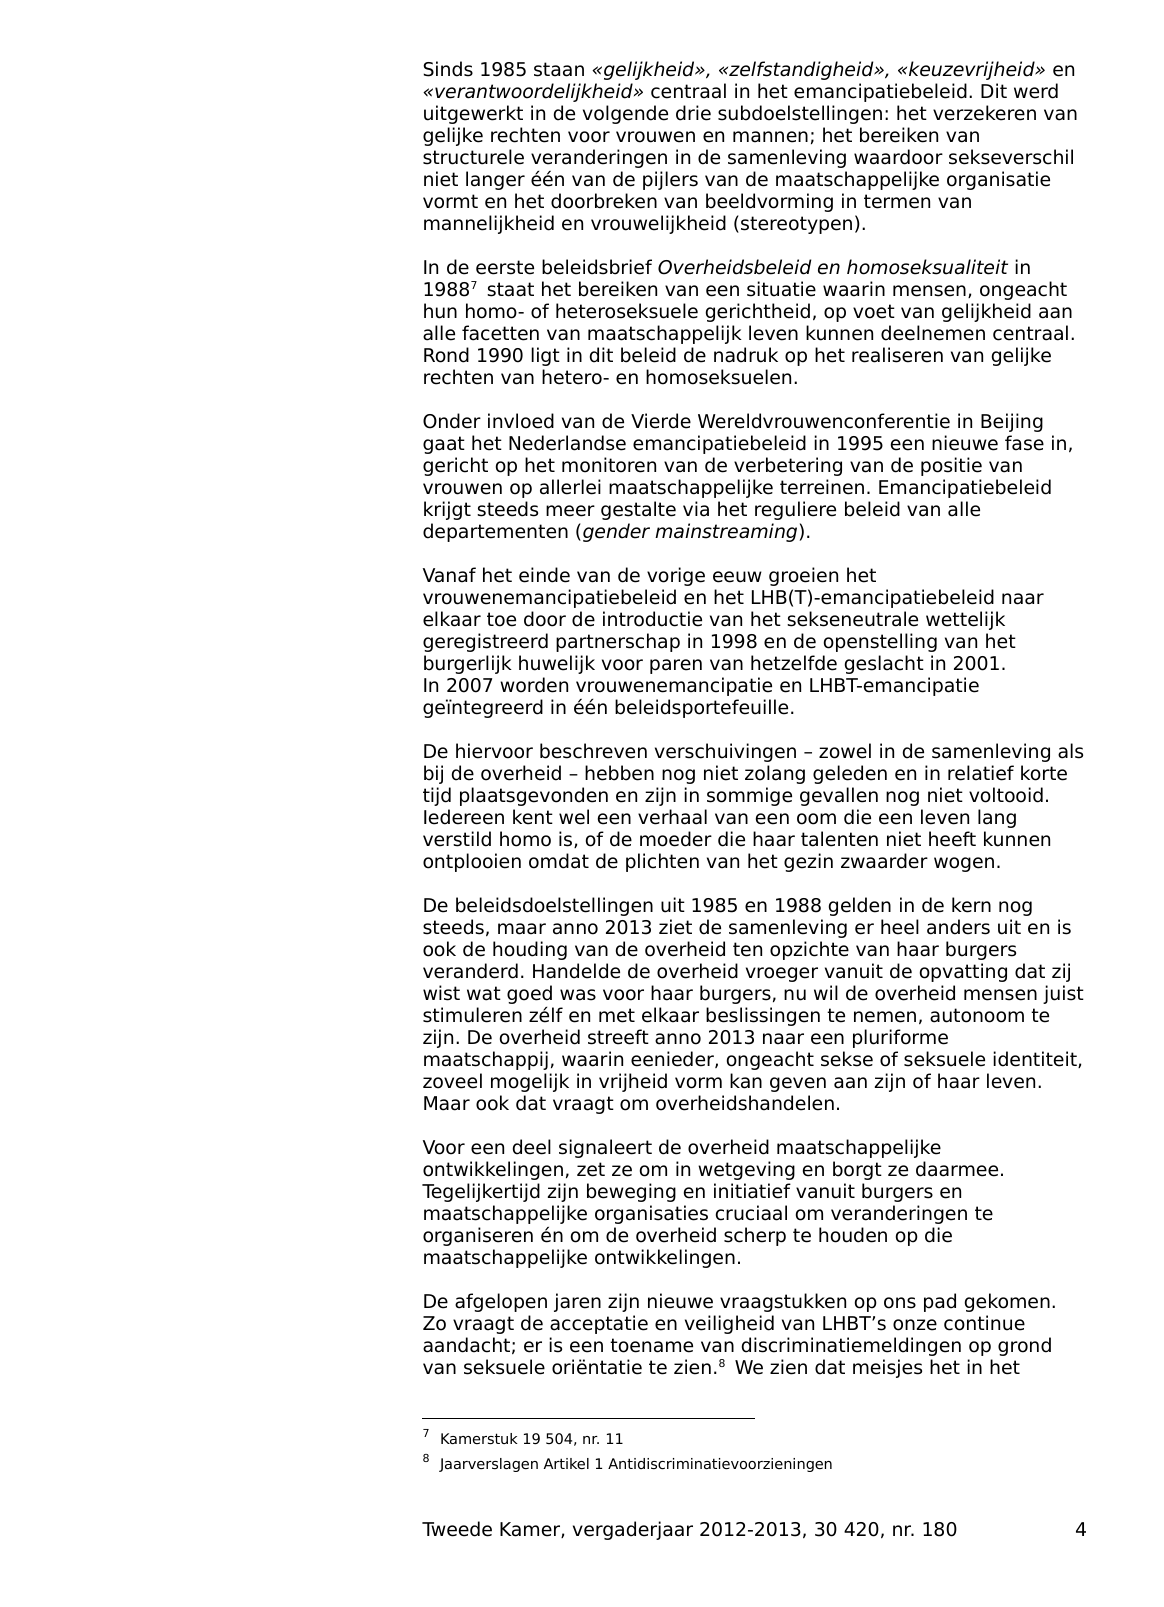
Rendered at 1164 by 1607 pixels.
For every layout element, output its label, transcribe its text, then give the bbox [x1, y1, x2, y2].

text Kamerstuk 19 504, nr. 11 [422, 1427, 1087, 1449]
text Voor een deel signaleert de overheid maatschappelijke ontwikkelingen, zet ze om in wetgeving en borgt ze daarmee. Tegelijkertijd zijn beweging en initiatief vanuit burgers en maatschappelijke organisaties cruciaal om veranderingen te organiseren én om de overheid scherp te houden op die maatschappelijke ontwikkelingen. [422, 1137, 1087, 1269]
text De beleidsdoelstellingen uit 1985 en 1988 gelden in de kern nog steeds, maar anno 2013 ziet de samenleving er heel anders uit en is ook de houding van de overheid ten opzichte van haar burgers veranderd. Handelde de overheid vroeger vanuit de opvatting dat zij wist wat goed was voor haar burgers, nu wil de overheid mensen juist stimuleren zélf en met elkaar beslissingen te nemen, autonoom te zijn. De overheid streeft anno 2013 naar een pluriforme maatschappij, waarin eenieder, ongeacht sekse of seksuele identiteit, zoveel mogelijk in vrijheid vorm kan geven aan zijn of haar leven. Maar ook dat vraagt om overheidshandelen. [422, 895, 1087, 1115]
text Vanaf het einde van de vorige eeuw groeien het vrouwenemancipatiebeleid en het LHB(T)-emancipatiebeleid naar elkaar toe door de introductie van het sekseneutrale wettelijk geregistreerd partnerschap in 1998 en de openstelling van het burgerlijk huwelijk voor paren van hetzelfde geslacht in 2001. [422, 565, 1087, 675]
text Sinds 1985 staan «gelijkheid», «zelfstandigheid», «keuzevrijheid» en «verantwoordelijkheid» centraal in het emancipatiebeleid. Dit werd uitgewerkt in de volgende drie subdoelstellingen: het verzekeren van gelijke rechten voor vrouwen en mannen; het bereiken van structurele veranderingen in de samenleving waardoor sekseverschil niet langer één van de pijlers van de maatschappelijke organisatie vormt en het doorbreken van beeldvorming in termen van mannelijkheid en vrouwelijkheid (stereotypen). [422, 59, 1087, 235]
text Jaarverslagen Artikel 1 Antidiscriminatievoorzieningen [422, 1452, 1087, 1474]
text De afgelopen jaren zijn nieuwe vraagstukken op ons pad gekomen. Zo vraagt de acceptatie en veiligheid van LHBT’s onze continue aandacht; er is een toename van discriminatiemeldingen op grond van seksuele oriëntatie te zien. We zien dat meisjes het in het [422, 1291, 1087, 1379]
text In de eerste beleidsbrief Overheidsbeleid en homoseksualiteit in 1988 staat het bereiken van een situatie waarin mensen, ongeacht hun homo- of heteroseksuele gerichtheid, op voet van gelijkheid aan alle facetten van maatschappelijk leven kunnen deelnemen centraal. Rond 1990 ligt in dit beleid de nadruk op het realiseren van gelijke rechten van hetero- en homoseksuelen. [422, 257, 1087, 389]
text In 2007 worden vrouwenemancipatie en LHBT-emancipatie geïntegreerd in één beleidsportefeuille. [422, 675, 1087, 719]
text De hiervoor beschreven verschuivingen – zowel in de samenleving als bij de overheid – hebben nog niet zolang geleden en in relatief korte tijd plaatsgevonden en zijn in sommige gevallen nog niet voltooid. Iedereen kent wel een verhaal van een oom die een leven lang verstild homo is, of de moeder die haar talenten niet heeft kunnen ontplooien omdat de plichten van het gezin zwaarder wogen. [422, 741, 1087, 873]
text Onder invloed van de Vierde Wereldvrouwenconferentie in Beijing gaat het Nederlandse emancipatiebeleid in 1995 een nieuwe fase in, gericht op het monitoren van de verbetering van de positie van vrouwen op allerlei maatschappelijke terreinen. Emancipatiebeleid krijgt steeds meer gestalte via het reguliere beleid van alle departementen (gender mainstreaming). [422, 411, 1087, 543]
